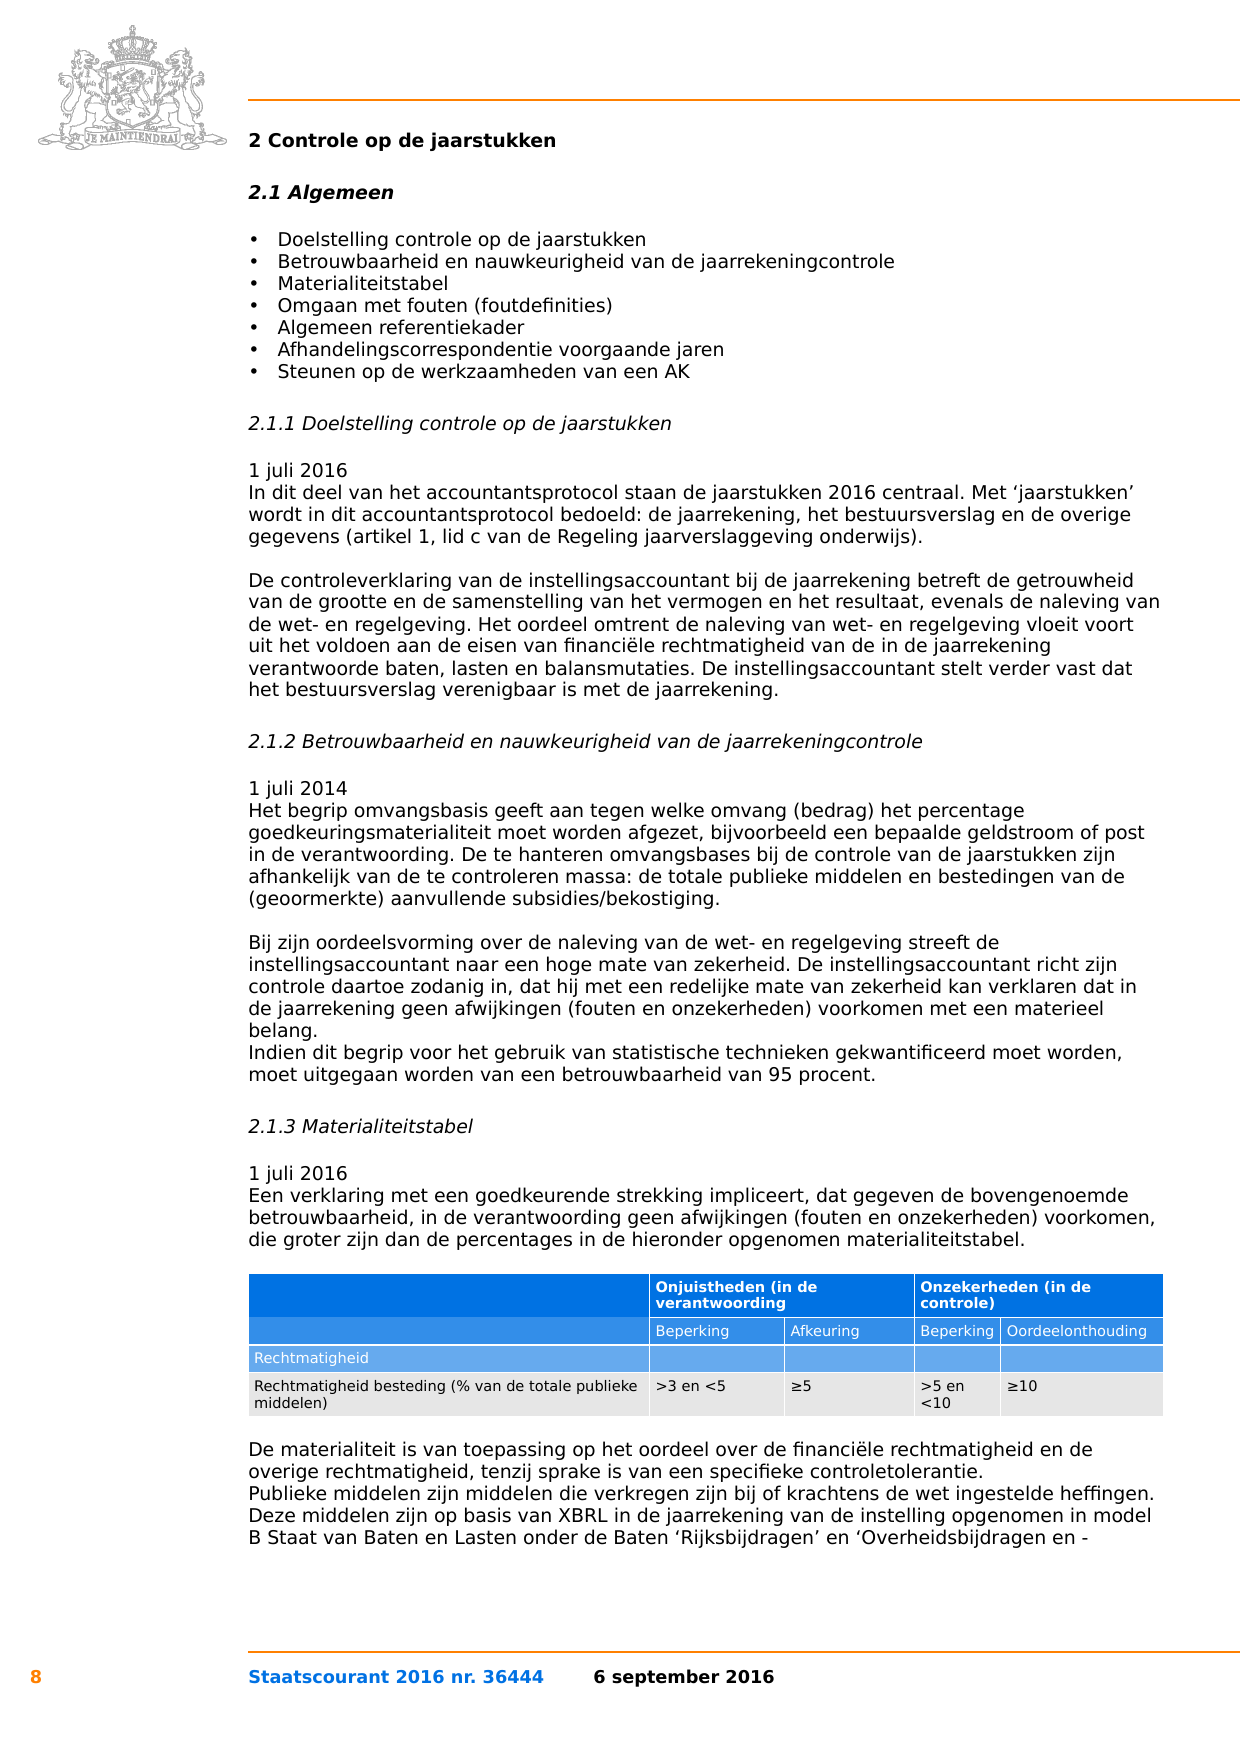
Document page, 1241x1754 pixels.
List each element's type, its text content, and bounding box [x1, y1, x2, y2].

subtitle 2.1.2 Betrouwbaarheid en nauwkeurigheid van de jaarrekeningcontrole [248, 731, 1163, 753]
text 1 juli 2014 [248, 778, 1163, 800]
table_header Onjuistheden (in de verantwoording [650, 1274, 914, 1317]
text • Omgaan met fouten (foutdefinities) [248, 295, 1163, 317]
text 1 juli 2016 [248, 1163, 1163, 1185]
subtitle 2.1.3 Materialiteitstabel [248, 1116, 1163, 1138]
table_cell [650, 1346, 784, 1372]
text • Doelstelling controle op de jaarstukken [248, 229, 1163, 251]
text In dit deel van het accountantsprotocol staan de jaarstukken 2016 centraal. Met ‘jaarstukken’ wordt in dit accountantsprotocol bedoeld: de jaarrekening, het bestuursverslag en de overige gegevens (artikel 1, lid c van de Regeling jaarverslaggeving onderwijs). [248, 482, 1163, 548]
subtitle 2 Controle op de jaarstukken [248, 130, 1163, 152]
table_header [249, 1274, 649, 1317]
table_cell [915, 1346, 1000, 1372]
table_cell Beperking [915, 1318, 1000, 1344]
text De controleverklaring van de instellingsaccountant bij de jaarrekening betreft de getrouwheid van de grootte en de samenstelling van het vermogen en het resultaat, evenals de naleving van de wet- en regelgeving. Het oordeel omtrent de naleving van wet- en regelgeving vloeit voort uit het voldoen aan de eisen van financiële rechtmatigheid van de in de jaarrekening verantwoorde baten, lasten en balansmutaties. De instellingsaccountant stelt verder vast dat het bestuursverslag verenigbaar is met de jaarrekening. [248, 569, 1163, 701]
table_cell [785, 1346, 914, 1372]
table_cell >5 en <10 [915, 1373, 1000, 1416]
table_cell ≥5 [785, 1373, 914, 1416]
table_cell >3 en <5 [650, 1373, 784, 1416]
table_cell ≥10 [1001, 1373, 1163, 1416]
text Indien dit begrip voor het gebruik van statistische technieken gekwantificeerd moet worden, moet uitgegaan worden van een betrouwbaarheid van 95 procent. [248, 1042, 1163, 1086]
picture [38, 25, 227, 150]
text De materialiteit is van toepassing op het oordeel over de financiële rechtmatigheid en de overige rechtmatigheid, tenzij sprake is van een specifieke controletolerantie. [248, 1439, 1163, 1483]
subtitle 2.1.1 Doelstelling controle op de jaarstukken [248, 413, 1163, 435]
table_cell Beperking [650, 1318, 784, 1344]
table_cell [1001, 1346, 1163, 1372]
table_cell Rechtmatigheid besteding (% van de totale publieke middelen) [249, 1373, 649, 1416]
table_cell Oordeelonthouding [1001, 1318, 1163, 1344]
text Publieke middelen zijn middelen die verkregen zijn bij of krachtens de wet ingestelde heffingen. Deze middelen zijn op basis van XBRL in de jaarrekening van de instelling opgenomen in model B Staat van Baten en Lasten onder de Baten ‘Rijksbijdragen’ en ‘Overheidsbijdragen en [248, 1483, 1163, 1549]
table_cell Afkeuring [785, 1318, 914, 1344]
text • Materialiteitstabel [248, 273, 1163, 295]
table_cell Rechtmatigheid [249, 1346, 649, 1372]
text • Steunen op de werkzaamheden van een AK [248, 361, 1163, 383]
text Bij zijn oordeelsvorming over de naleving van de wet- en regelgeving streeft de instellingsaccountant naar een hoge mate van zekerheid. De instellingsaccountant richt zijn controle daartoe zodanig in, dat hij met een redelijke mate van zekerheid kan verklaren dat in de jaarrekening geen afwijkingen (fouten en onzekerheden) voorkomen met een materieel belang. [248, 932, 1163, 1042]
text Het begrip omvangsbasis geeft aan tegen welke omvang (bedrag) het percentage goedkeuringsmaterialiteit moet worden afgezet, bijvoorbeeld een bepaalde geldstroom of post in de verantwoording. De te hanteren omvangsbases bij de controle van de jaarstukken zijn afhankelijk van de te controleren massa: de totale publieke middelen en bestedingen van de (geoormerkte) aanvullende subsidies/bekostiging. [248, 800, 1163, 910]
text • Afhandelingscorrespondentie voorgaande jaren [248, 339, 1163, 361]
text 1 juli 2016 [248, 460, 1163, 482]
text • Betrouwbaarheid en nauwkeurigheid van de jaarrekeningcontrole [248, 251, 1163, 273]
text • Algemeen referentiekader [248, 317, 1163, 339]
text Een verklaring met een goedkeurende strekking impliceert, dat gegeven de bovengenoemde betrouwbaarheid, in de verantwoording geen afwijkingen (fouten en onzekerheden) voorkomen, die groter zijn dan de percentages in de hieronder opgenomen materialiteitstabel. [248, 1185, 1163, 1251]
subtitle 2.1 Algemeen [248, 182, 1163, 204]
table_header Onzekerheden (in de controle) [915, 1274, 1163, 1317]
